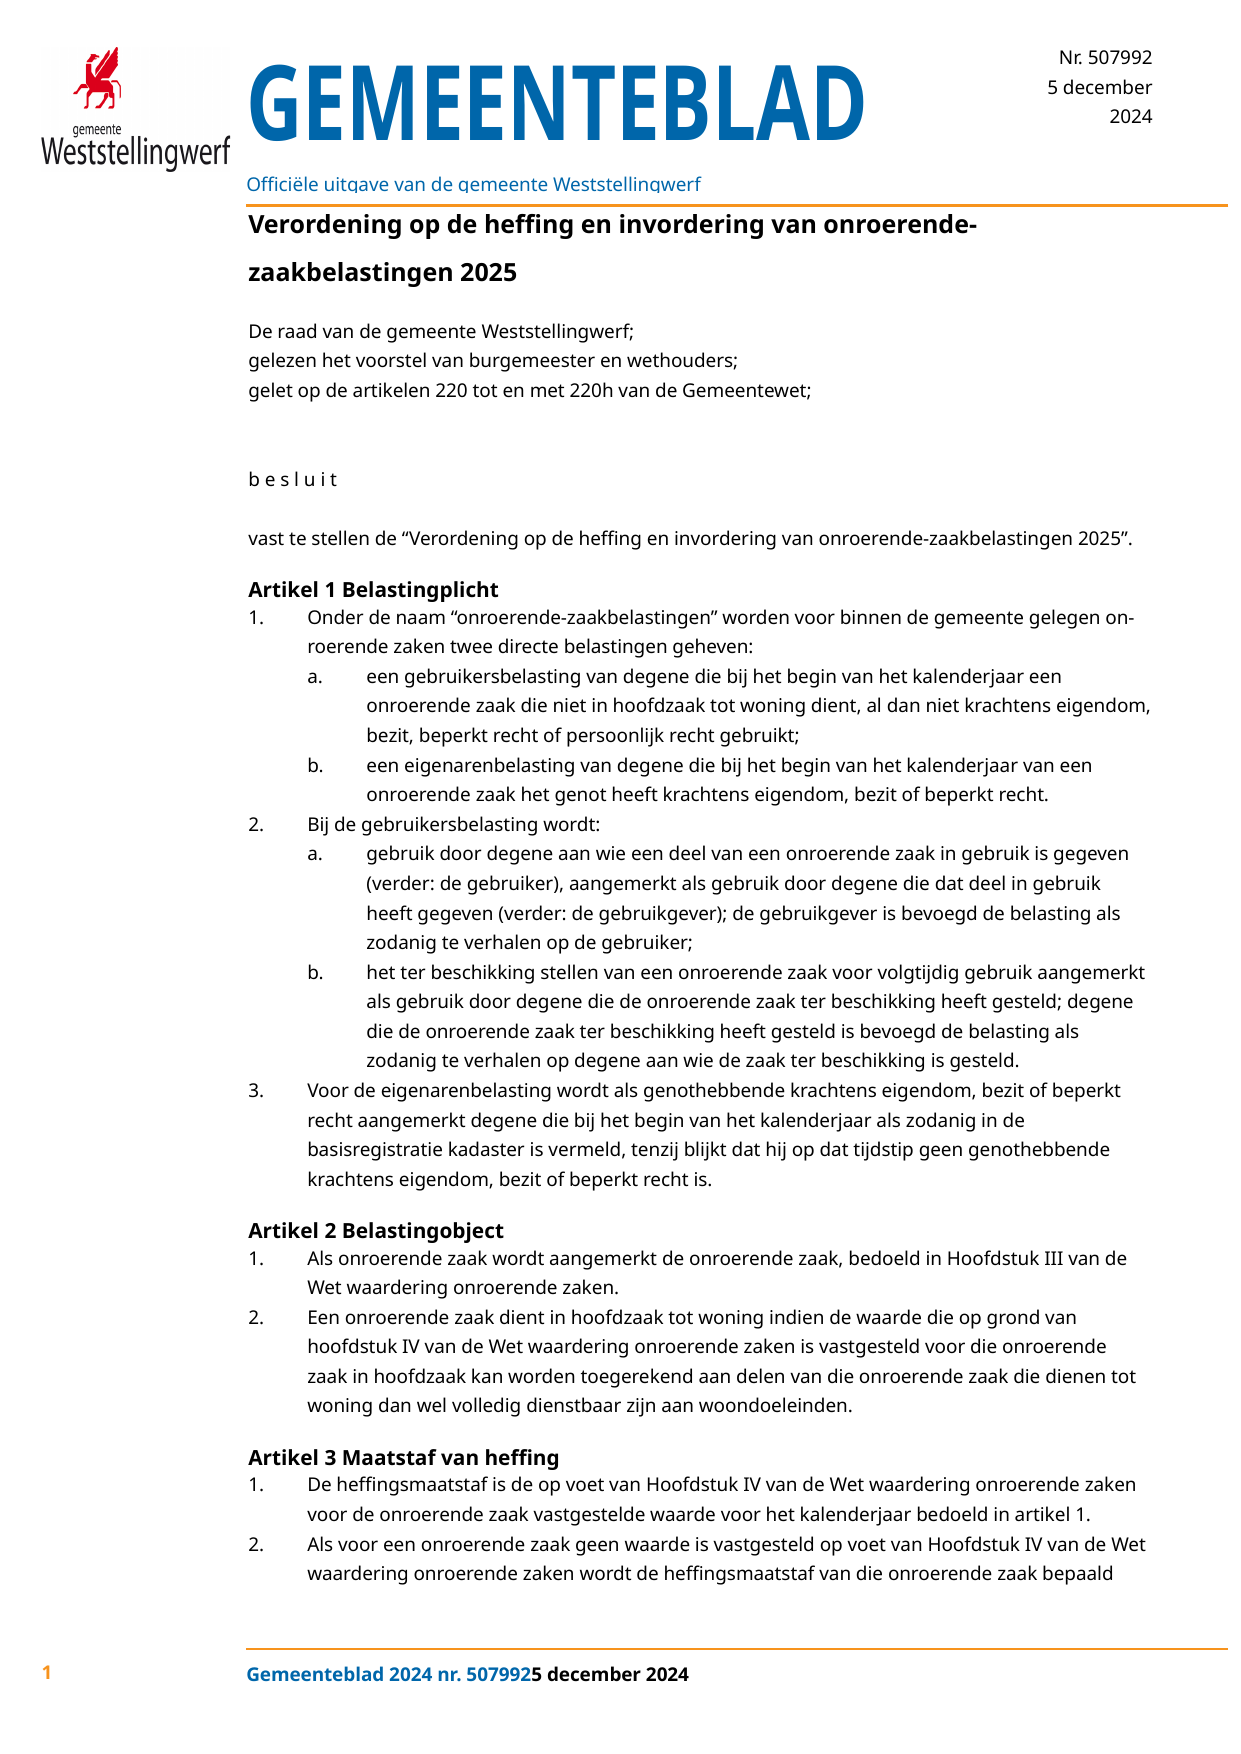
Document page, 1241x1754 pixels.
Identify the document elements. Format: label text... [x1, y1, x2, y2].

text Artikel 1 Belastingplicht [248, 575, 1152, 604]
list Onder de naam “onroerende-zaakbelastingen” worden voor binnen de gemeente gelegen on-roerende zaken twee directe belastingen geheven: [248, 604, 1152, 659]
text b e s l u i t [248, 466, 1152, 492]
list Als onroerende zaak wordt aangemerkt de onroerende zaak, bedoeld in Hoofdstuk III van de Wet waardering onroerende zaken. [248, 1245, 1152, 1300]
list Als voor een onroerende zaak geen waarde is vastgesteld op voet van Hoofdstuk IV van de Wet waardering onroerende zaken wordt de heffingsmaatstaf van die onroerende zaak bepaald [248, 1531, 1152, 1586]
text gelet op de artikelen 220 tot en met 220h van de Gemeentewet; [248, 377, 1152, 403]
text De raad van de gemeente Weststellingwerf; [248, 318, 1152, 344]
text Artikel 2 Belastingobject [248, 1216, 1152, 1245]
list Voor de eigenarenbelasting wordt als genothebbende krachtens eigendom, bezit of beperkt recht aangemerkt degene die bij het begin van het kalenderjaar als zodanig in de basisregistratie kadaster is vermeld, tenzij blijkt dat hij op dat tijdstip geen genothebbende krachtens eigendom, bezit of beperkt recht is. [248, 1077, 1152, 1192]
list Een onroerende zaak dient in hoofdzaak tot woning indien de waarde die op grond van hoofdstuk IV van de Wet waardering onroerende zaken is vastgesteld voor die onroerende zaak in hoofdzaak kan worden toegerekend aan delen van die onroerende zaak die dienen tot woning dan wel volledig dienstbaar zijn aan woondoeleinden. [248, 1304, 1152, 1418]
text Artikel 3 Maatstaf van heffing [248, 1443, 1152, 1472]
list een gebruikersbelasting van degene die bij het begin van het kalenderjaar een onroerende zaak die niet in hoofdzaak tot woning dient, al dan niet krachtens eigendom, bezit, beperkt recht of persoonlijk recht gebruikt; [307, 663, 1152, 748]
list De heffingsmaatstaf is de op voet van Hoofdstuk IV van de Wet waardering onroerende zaken voor de onroerende zaak vastgestelde waarde voor het kalenderjaar bedoeld in artikel 1. [248, 1472, 1152, 1527]
picture [41, 47, 231, 172]
text Verordening op de heffing en invordering van onroerende-zaakbelastingen 2025 [248, 207, 1152, 288]
text gelezen het voorstel van burgemeester en wethouders; [248, 347, 1152, 373]
list Bij de gebruikersbelasting wordt: [248, 811, 1152, 837]
list het ter beschikking stellen van een onroerende zaak voor volgtijdig gebruik aangemerkt als gebruik door degene die de onroerende zaak ter beschikking heeft gesteld; degene die de onroerende zaak ter beschikking heeft gesteld is bevoegd de belasting als zodanig te verhalen op degene aan wie de zaak ter beschikking is gesteld. [307, 959, 1152, 1073]
list gebruik door degene aan wie een deel van een onroerende zaak in gebruik is gegeven (verder: de gebruiker), aangemerkt als gebruik door degene die dat deel in gebruik heeft gegeven (verder: de gebruikgever); de gebruikgever is bevoegd de belasting als zodanig te verhalen op de gebruiker; [307, 841, 1152, 955]
list een eigenarenbelasting van degene die bij het begin van het kalenderjaar van een onroerende zaak het genot heeft krachtens eigendom, bezit of beperkt recht. [307, 752, 1152, 807]
text vast te stellen de “Verordening op de heffing en invordering van onroerende-zaakbelastingen 2025”. [248, 525, 1152, 551]
